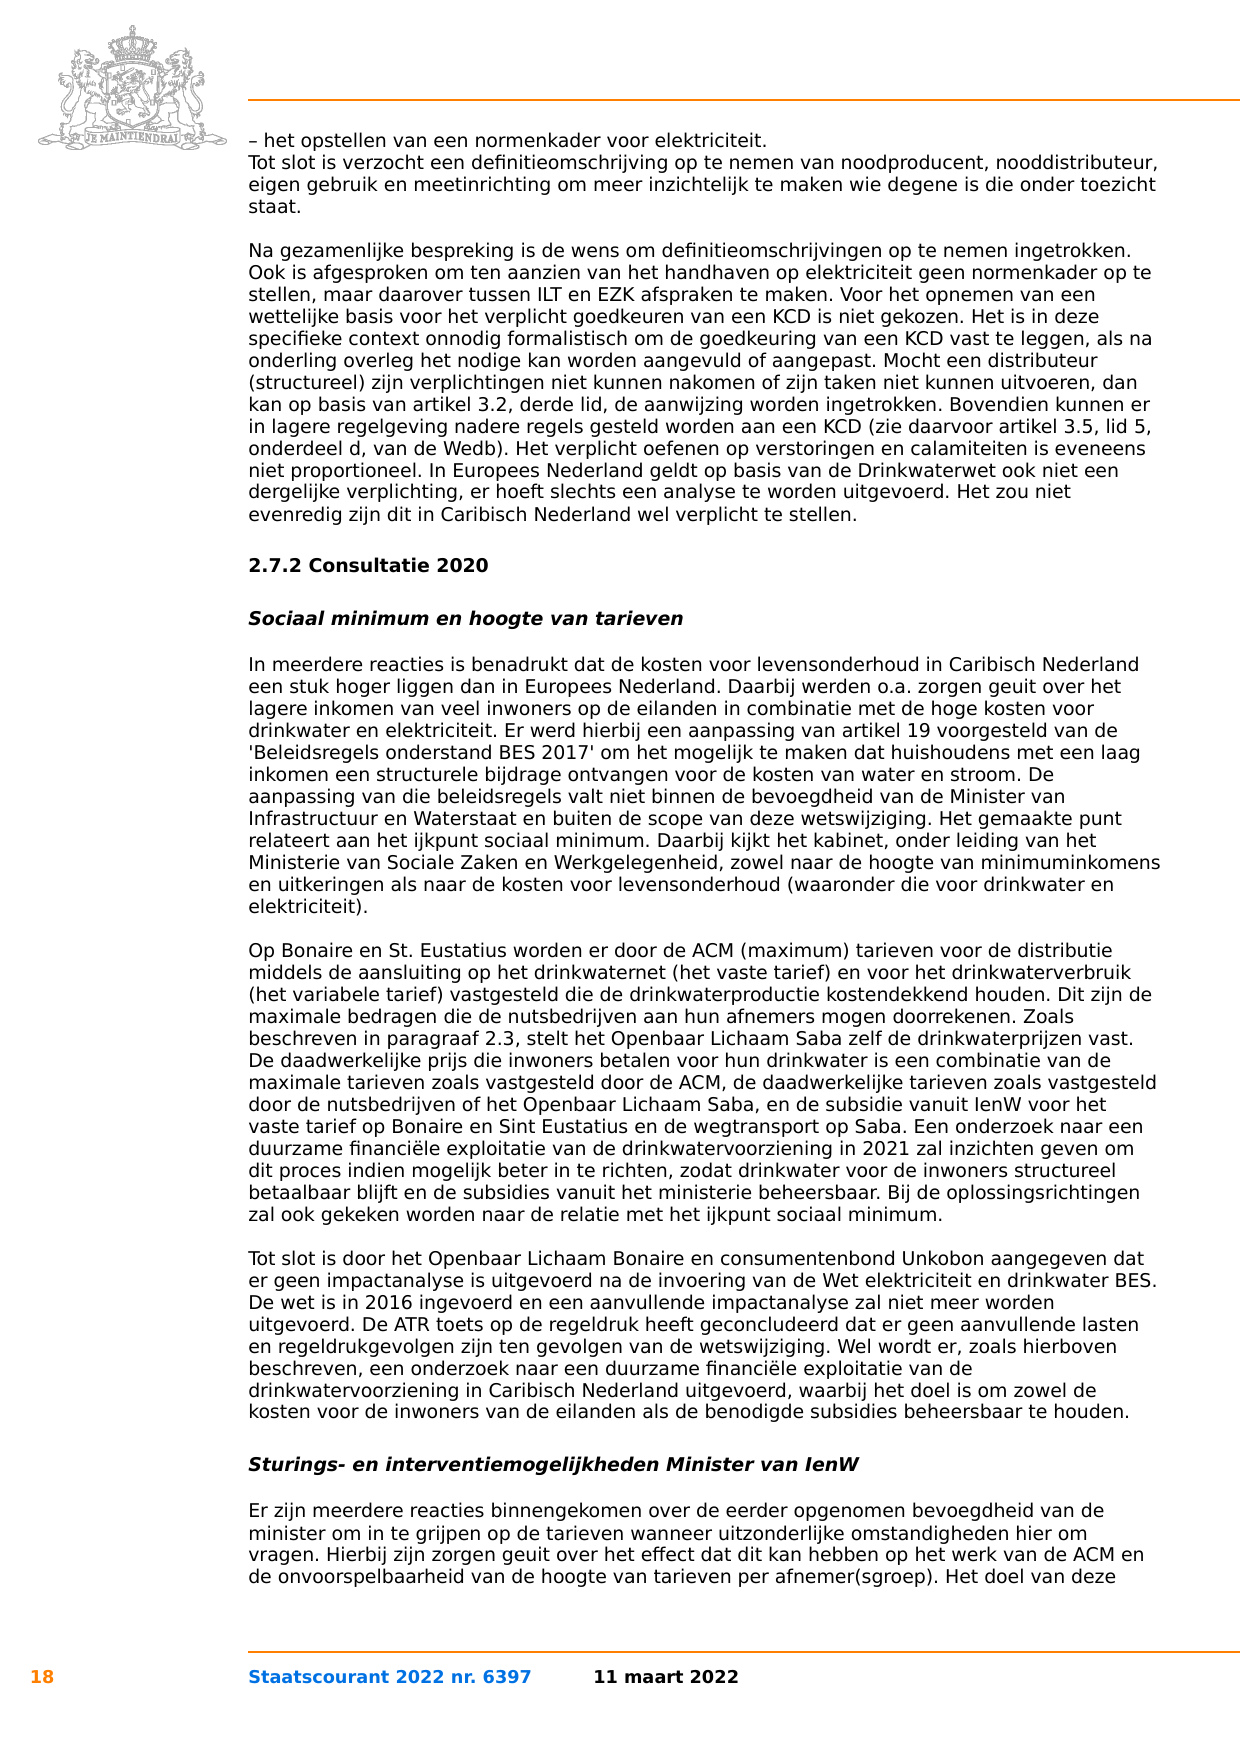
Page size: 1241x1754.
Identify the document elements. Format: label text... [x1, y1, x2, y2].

text Er zijn meerdere reacties binnengekomen over de eerder opgenomen bevoegdheid van de minister om in te grijpen op de tarieven wanneer uitzonderlijke omstandigheden hier om vragen. Hierbij zijn zorgen geuit over het effect dat dit kan hebben op het werk van de ACM en de onvoorspelbaarheid van de hoogte van tarieven per afnemer(sgroep). Het doel van deze [248, 1500, 1163, 1588]
text – het opstellen van een normenkader voor elektriciteit. [248, 130, 1163, 152]
picture [38, 25, 227, 150]
text Na gezamenlijke bespreking is de wens om definitieomschrijvingen op te nemen ingetrokken. Ook is afgesproken om ten aanzien van het handhaven op elektriciteit geen normenkader op te stellen, maar daarover tussen ILT en EZK afspraken te maken. Voor het opnemen van een wettelijke basis voor het verplicht goedkeuren van een KCD is niet gekozen. Het is in deze specifieke context onnodig formalistisch om de goedkeuring van een KCD vast te leggen, als na onderling overleg het nodige kan worden aangevuld of aangepast. Mocht een distributeur (structureel) zijn verplichtingen niet kunnen nakomen of zijn taken niet kunnen uitvoeren, dan kan op basis van artikel 3.2, derde lid, de aanwijzing worden ingetrokken. Bovendien kunnen er in lagere regelgeving nadere regels gesteld worden aan een KCD (zie daarvoor artikel 3.5, lid 5, onderdeel d, van de Wedb). Het verplicht oefenen op verstoringen en calamiteiten is eveneens niet proportioneel. In Europees Nederland geldt op basis van de Drinkwaterwet ook niet een dergelijke verplichting, er hoeft slechts een analyse te worden uitgevoerd. Het zou niet evenredig zijn dit in Caribisch Nederland wel verplicht te stellen. [248, 240, 1163, 525]
text Tot slot is door het Openbaar Lichaam Bonaire en consumentenbond Unkobon aangegeven dat er geen impactanalyse is uitgevoerd na de invoering van de Wet elektriciteit en drinkwater BES. De wet is in 2016 ingevoerd en een aanvullende impactanalyse zal niet meer worden uitgevoerd. De ATR toets op de regeldruk heeft geconcludeerd dat er geen aanvullende lasten en regeldrukgevolgen zijn ten gevolgen van de wetswijziging. Wel wordt er, zoals hierboven beschreven, een onderzoek naar een duurzame financiële exploitatie van de drinkwatervoorziening in Caribisch Nederland uitgevoerd, waarbij het doel is om zowel de kosten voor de inwoners van de eilanden als de benodigde subsidies beheersbaar te houden. [248, 1248, 1163, 1423]
subtitle Sturings- en interventiemogelijkheden Minister van IenW [248, 1453, 1163, 1475]
text Op Bonaire en St. Eustatius worden er door de ACM (maximum) tarieven voor de distributie middels de aansluiting op het drinkwaternet (het vaste tarief) en voor het drinkwaterverbruik (het variabele tarief) vastgesteld die de drinkwaterproductie kostendekkend houden. Dit zijn de maximale bedragen die de nutsbedrijven aan hun afnemers mogen doorrekenen. Zoals beschreven in paragraaf 2.3, stelt het Openbaar Lichaam Saba zelf de drinkwaterprijzen vast. De daadwerkelijke prijs die inwoners betalen voor hun drinkwater is een combinatie van de maximale tarieven zoals vastgesteld door de ACM, de daadwerkelijke tarieven zoals vastgesteld door de nutsbedrijven of het Openbaar Lichaam Saba, en de subsidie vanuit IenW voor het vaste tarief op Bonaire en Sint Eustatius en de wegtransport op Saba. Een onderzoek naar een duurzame financiële exploitatie van de drinkwatervoorziening in 2021 zal inzichten geven om dit proces indien mogelijk beter in te richten, zodat drinkwater voor de inwoners structureel betaalbaar blijft en de subsidies vanuit het ministerie beheersbaar. Bij de oplossingsrichtingen zal ook gekeken worden naar de relatie met het ijkpunt sociaal minimum. [248, 940, 1163, 1226]
text In meerdere reacties is benadrukt dat de kosten voor levensonderhoud in Caribisch Nederland een stuk hoger liggen dan in Europees Nederland. Daarbij werden o.a. zorgen geuit over het lagere inkomen van veel inwoners op de eilanden in combinatie met de hoge kosten voor drinkwater en elektriciteit. Er werd hierbij een aanpassing van artikel 19 voorgesteld van de 'Beleidsregels onderstand BES 2017' om het mogelijk te maken dat huishoudens met een laag inkomen een structurele bijdrage ontvangen voor de kosten van water en stroom. De aanpassing van die beleidsregels valt niet binnen de bevoegdheid van de Minister van Infrastructuur en Waterstaat en buiten de scope van deze wetswijziging. Het gemaakte punt relateert aan het ijkpunt sociaal minimum. Daarbij kijkt het kabinet, onder leiding van het Ministerie van Sociale Zaken en Werkgelegenheid, zowel naar de hoogte van minimuminkomens en uitkeringen als naar de kosten voor levensonderhoud (waaronder die voor drinkwater en elektriciteit). [248, 654, 1163, 918]
text Tot slot is verzocht een definitieomschrijving op te nemen van noodproducent, nooddistributeur, eigen gebruik en meetinrichting om meer inzichtelijk te maken wie degene is die onder toezicht staat. [248, 152, 1163, 218]
subtitle 2.7.2 Consultatie 2020 [248, 555, 1163, 577]
subtitle Sociaal minimum en hoogte van tarieven [248, 607, 1163, 629]
